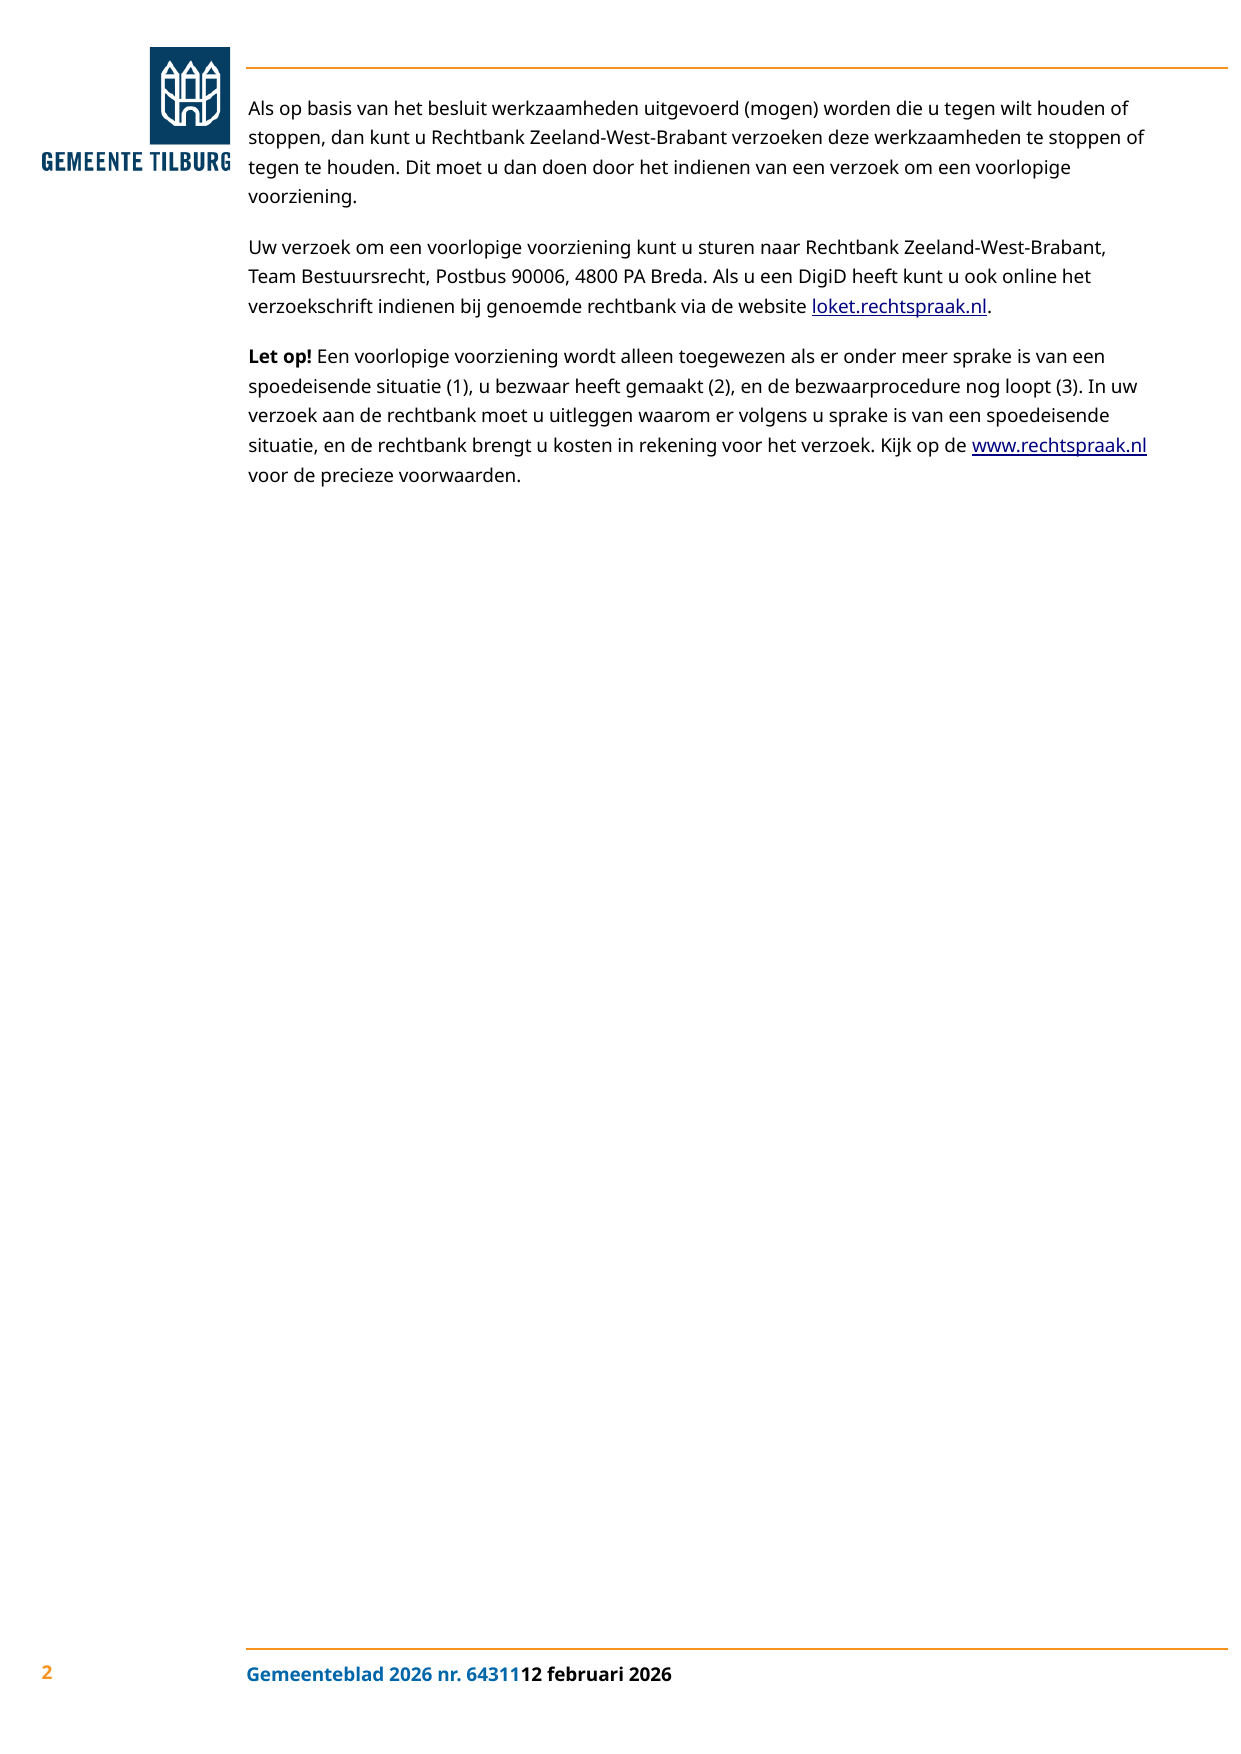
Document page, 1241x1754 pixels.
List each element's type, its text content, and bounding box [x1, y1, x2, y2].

text Als op basis van het besluit werkzaamheden uitgevoerd (mogen) worden die u tegen wilt houden of stoppen, dan kunt u Rechtbank Zeeland-West-Brabant verzoeken deze werkzaamheden te stoppen of tegen te houden. Dit moet u dan doen door het indienen van een verzoek om een voorlopige voorziening. [248, 95, 1152, 209]
text Let op! Een voorlopige voorziening wordt alleen toegewezen als er onder meer sprake is van een spoedeisende situatie (1), u bezwaar heeft gemaakt (2), en de bezwaarprocedure nog loopt (3). In uw verzoek aan de rechtbank moet u uitleggen waarom er volgens u sprake is van een spoedeisende situatie, en de rechtbank brengt u kosten in rekening voor het verzoek. Kijk op de www.rechtspraak.nl voor de precieze voorwaarden. [248, 343, 1152, 488]
text Uw verzoek om een voorlopige voorziening kunt u sturen naar Rechtbank Zeeland-West-Brabant, Team Bestuursrecht, Postbus 90006, 4800 PA Breda. Als u een DigiD heeft kunt u ook online het verzoekschrift indienen bij genoemde rechtbank via de website loket.rechtspraak.nl. [248, 234, 1152, 319]
picture [41, 47, 231, 172]
